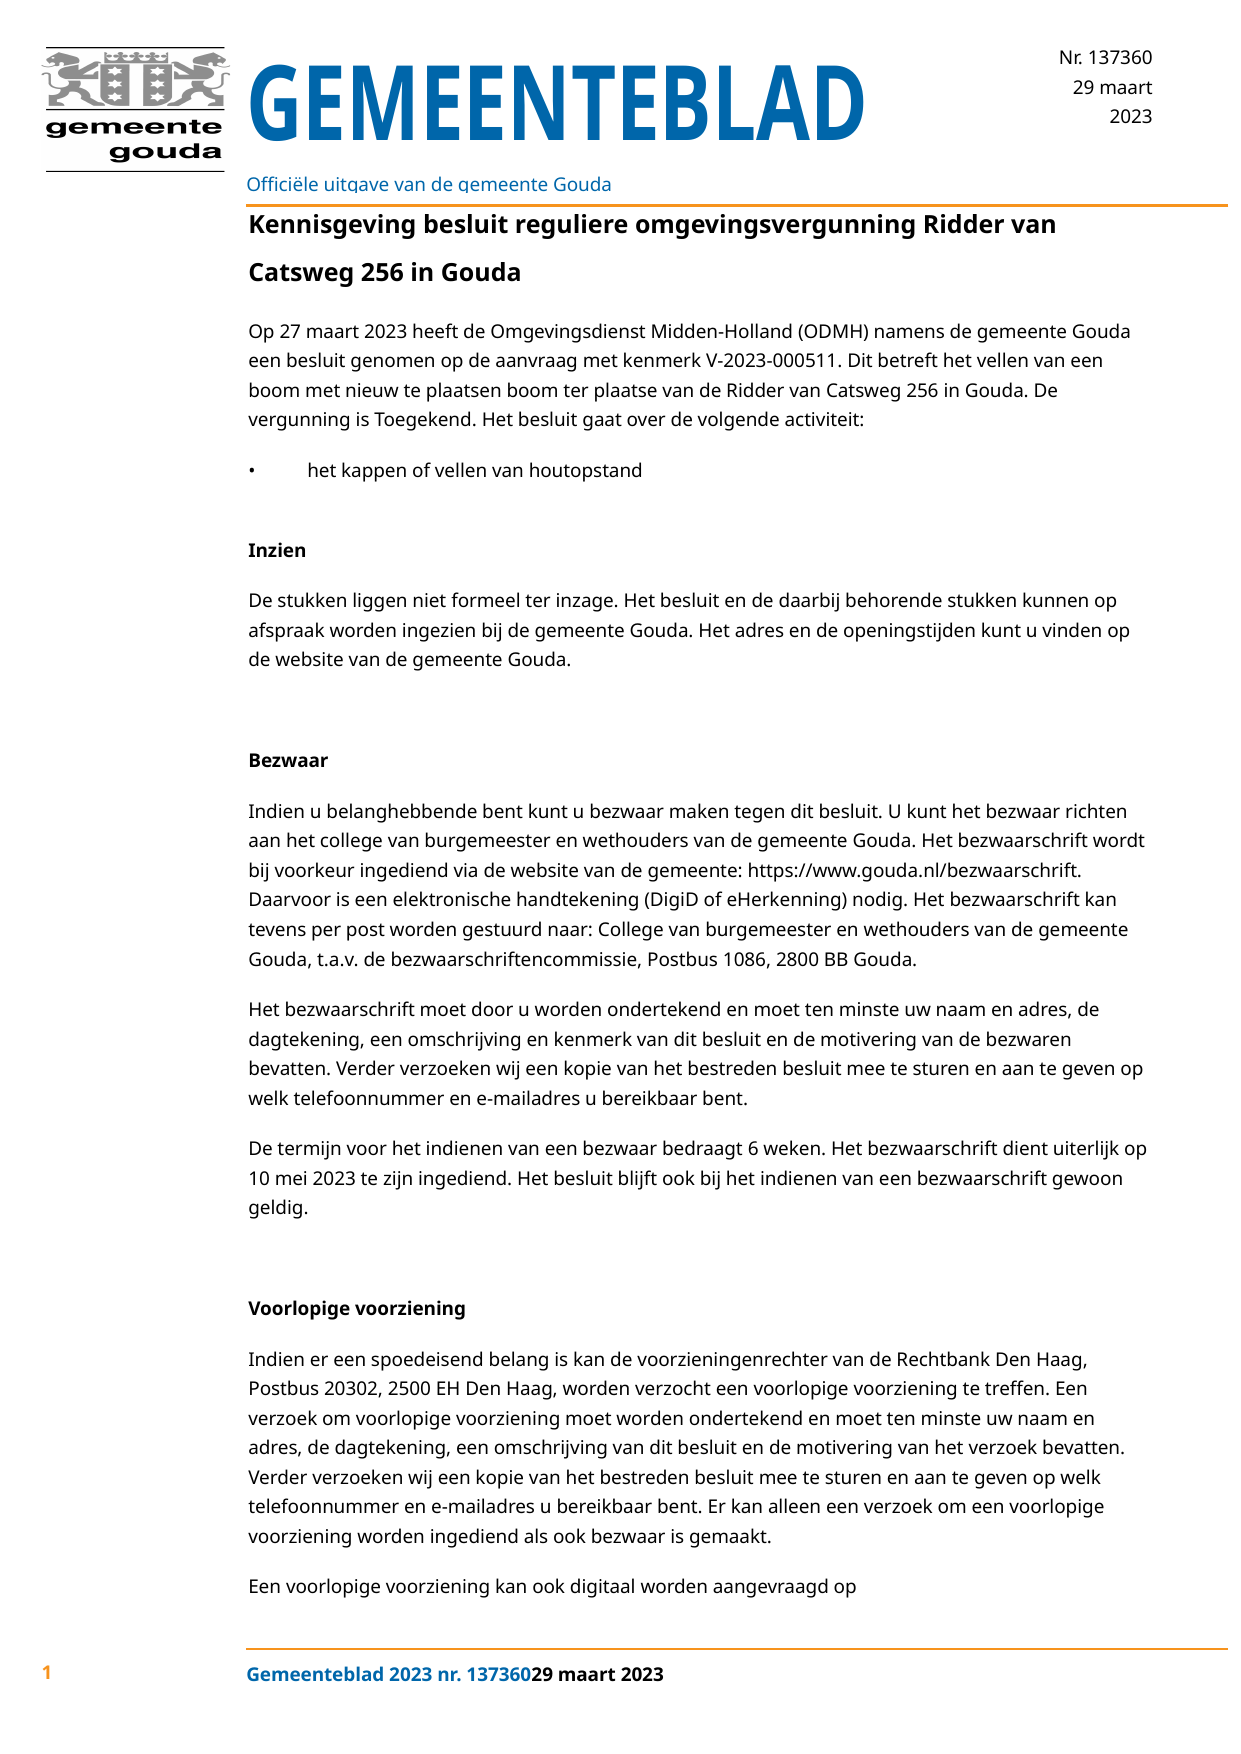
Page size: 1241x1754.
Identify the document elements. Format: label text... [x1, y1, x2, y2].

text De termijn voor het indienen van een bezwaar bedraagt 6 weken. Het bezwaarschrift dient uiterlijk op 10 mei 2023 te zijn ingediend. Het besluit blijft ook bij het indienen van een bezwaarschrift gewoon geldig. [248, 1135, 1152, 1220]
text Kennisgeving besluit reguliere omgevingsvergunning Ridder van Catsweg 256 in Gouda [248, 207, 1152, 288]
text Een voorlopige voorziening kan ook digitaal worden aangevraagd op [248, 1574, 1152, 1599]
text Het bezwaarschrift moet door u worden ondertekend en moet ten minste uw naam en adres, de dagtekening, een omschrijving en kenmerk van dit besluit en de motivering van de bezwaren bevatten. Verder verzoeken wij een kopie van het bestreden besluit mee te sturen en aan te geven op welk telefoonnummer en e-mailadres u bereikbaar bent. [248, 996, 1152, 1111]
list het kappen of vellen van houtopstand [248, 457, 1152, 483]
picture [41, 47, 231, 172]
text Voorlopige voorziening [248, 1295, 1152, 1321]
text Op 27 maart 2023 heeft de Omgevingsdienst Midden-Holland (ODMH) namens de gemeente Gouda een besluit genomen op de aanvraag met kenmerk V-2023-000511. Dit betreft het vellen van een boom met nieuw te plaatsen boom ter plaatse van de Ridder van Catsweg 256 in Gouda. De vergunning is Toegekend. Het besluit gaat over de volgende activiteit: [248, 318, 1152, 432]
text Indien er een spoedeisend belang is kan de voorzieningenrechter van de Rechtbank Den Haag, Postbus 20302, 2500 EH Den Haag, worden verzocht een voorlopige voorziening te treffen. Een verzoek om voorlopige voorziening moet worden ondertekend en moet ten minste uw naam en adres, de dagtekening, een omschrijving van dit besluit en de motivering van het verzoek bevatten. Verder verzoeken wij een kopie van het bestreden besluit mee te sturen en aan te geven op welk telefoonnummer en e-mailadres u bereikbaar bent. Er kan alleen een verzoek om een voorlopige voorziening worden ingediend als ook bezwaar is gemaakt. [248, 1346, 1152, 1549]
text Inzien [248, 537, 1152, 563]
text De stukken liggen niet formeel ter inzage. Het besluit en de daarbij behorende stukken kunnen op afspraak worden ingezien bij de gemeente Gouda. Het adres en de openingstijden kunt u vinden op de website van de gemeente Gouda. [248, 587, 1152, 672]
text Bezwaar [248, 747, 1152, 773]
text Indien u belanghebbende bent kunt u bezwaar maken tegen dit besluit. U kunt het bezwaar richten aan het college van burgemeester en wethouders van de gemeente Gouda. Het bezwaarschrift wordt bij voorkeur ingediend via de website van de gemeente: https://www.gouda.nl/bezwaarschrift. Daarvoor is een elektronische handtekening (DigiD of eHerkenning) nodig. Het bezwaarschrift kan tevens per post worden gestuurd naar: College van burgemeester en wethouders van de gemeente Gouda, t.a.v. de bezwaarschriftencommissie, Postbus 1086, 2800 BB Gouda. [248, 798, 1152, 972]
